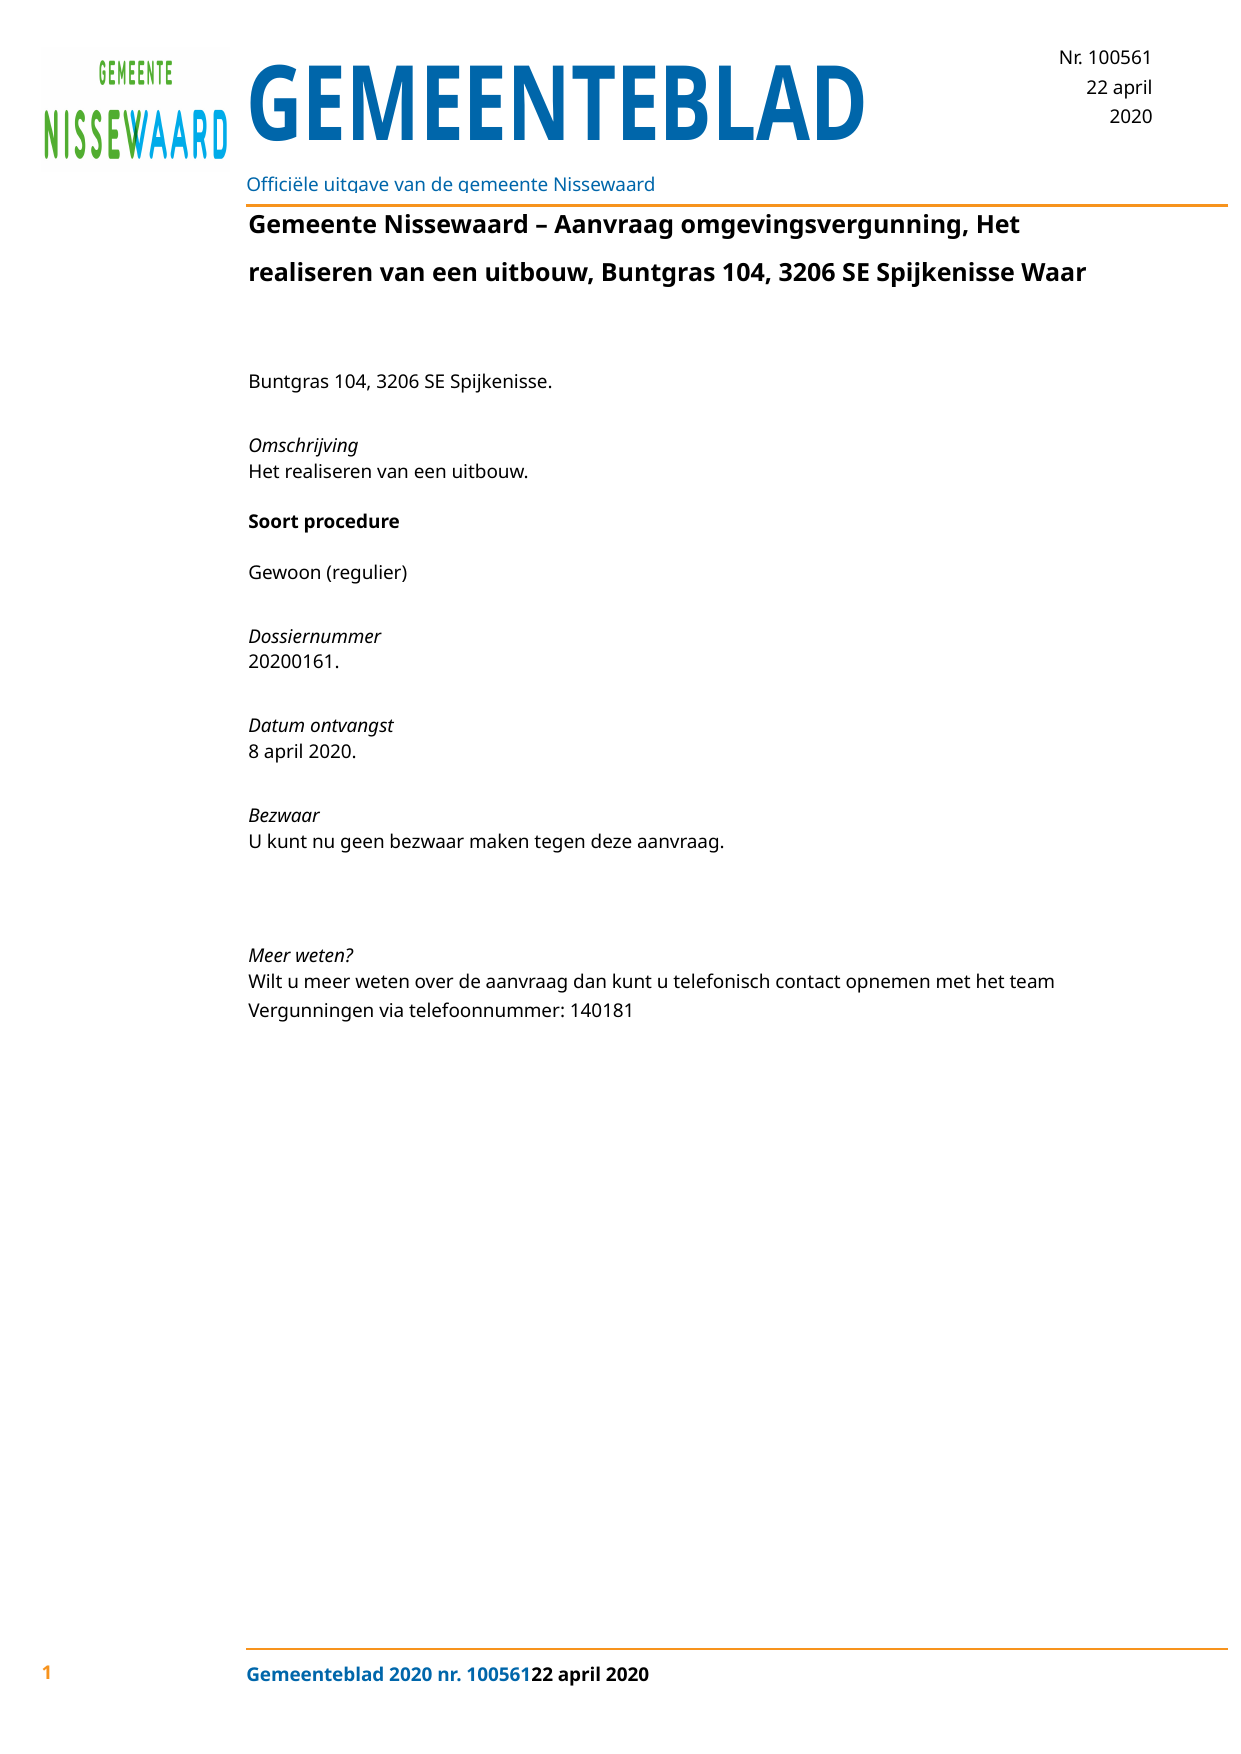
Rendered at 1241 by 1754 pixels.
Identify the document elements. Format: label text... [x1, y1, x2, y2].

text Omschrijving [248, 432, 1152, 458]
text U kunt nu geen bezwaar maken tegen deze aanvraag. [248, 828, 1152, 854]
text Bezwaar [248, 802, 1152, 828]
text Dossiernummer [248, 623, 1152, 648]
text Soort procedure [248, 508, 1152, 534]
text 8 april 2020. [248, 738, 1152, 764]
text Gewoon (regulier) [248, 559, 1152, 584]
text Datum ontvangst [248, 712, 1152, 738]
text 20200161. [248, 648, 1152, 674]
text Gemeente Nissewaard – Aanvraag omgevingsvergunning, Het realiseren van een uitbouw, Buntgras 104, 3206 SE Spijkenisse Waar [248, 207, 1152, 288]
text Het realiseren van een uitbouw. [248, 458, 1152, 484]
text Buntgras 104, 3206 SE Spijkenisse. [248, 368, 1152, 394]
text Meer weten? [248, 942, 1152, 968]
picture [41, 47, 231, 172]
text Wilt u meer weten over de aanvraag dan kunt u telefonisch contact opnemen met het team Vergunningen via telefoonnummer: 140181 [248, 968, 1152, 1023]
